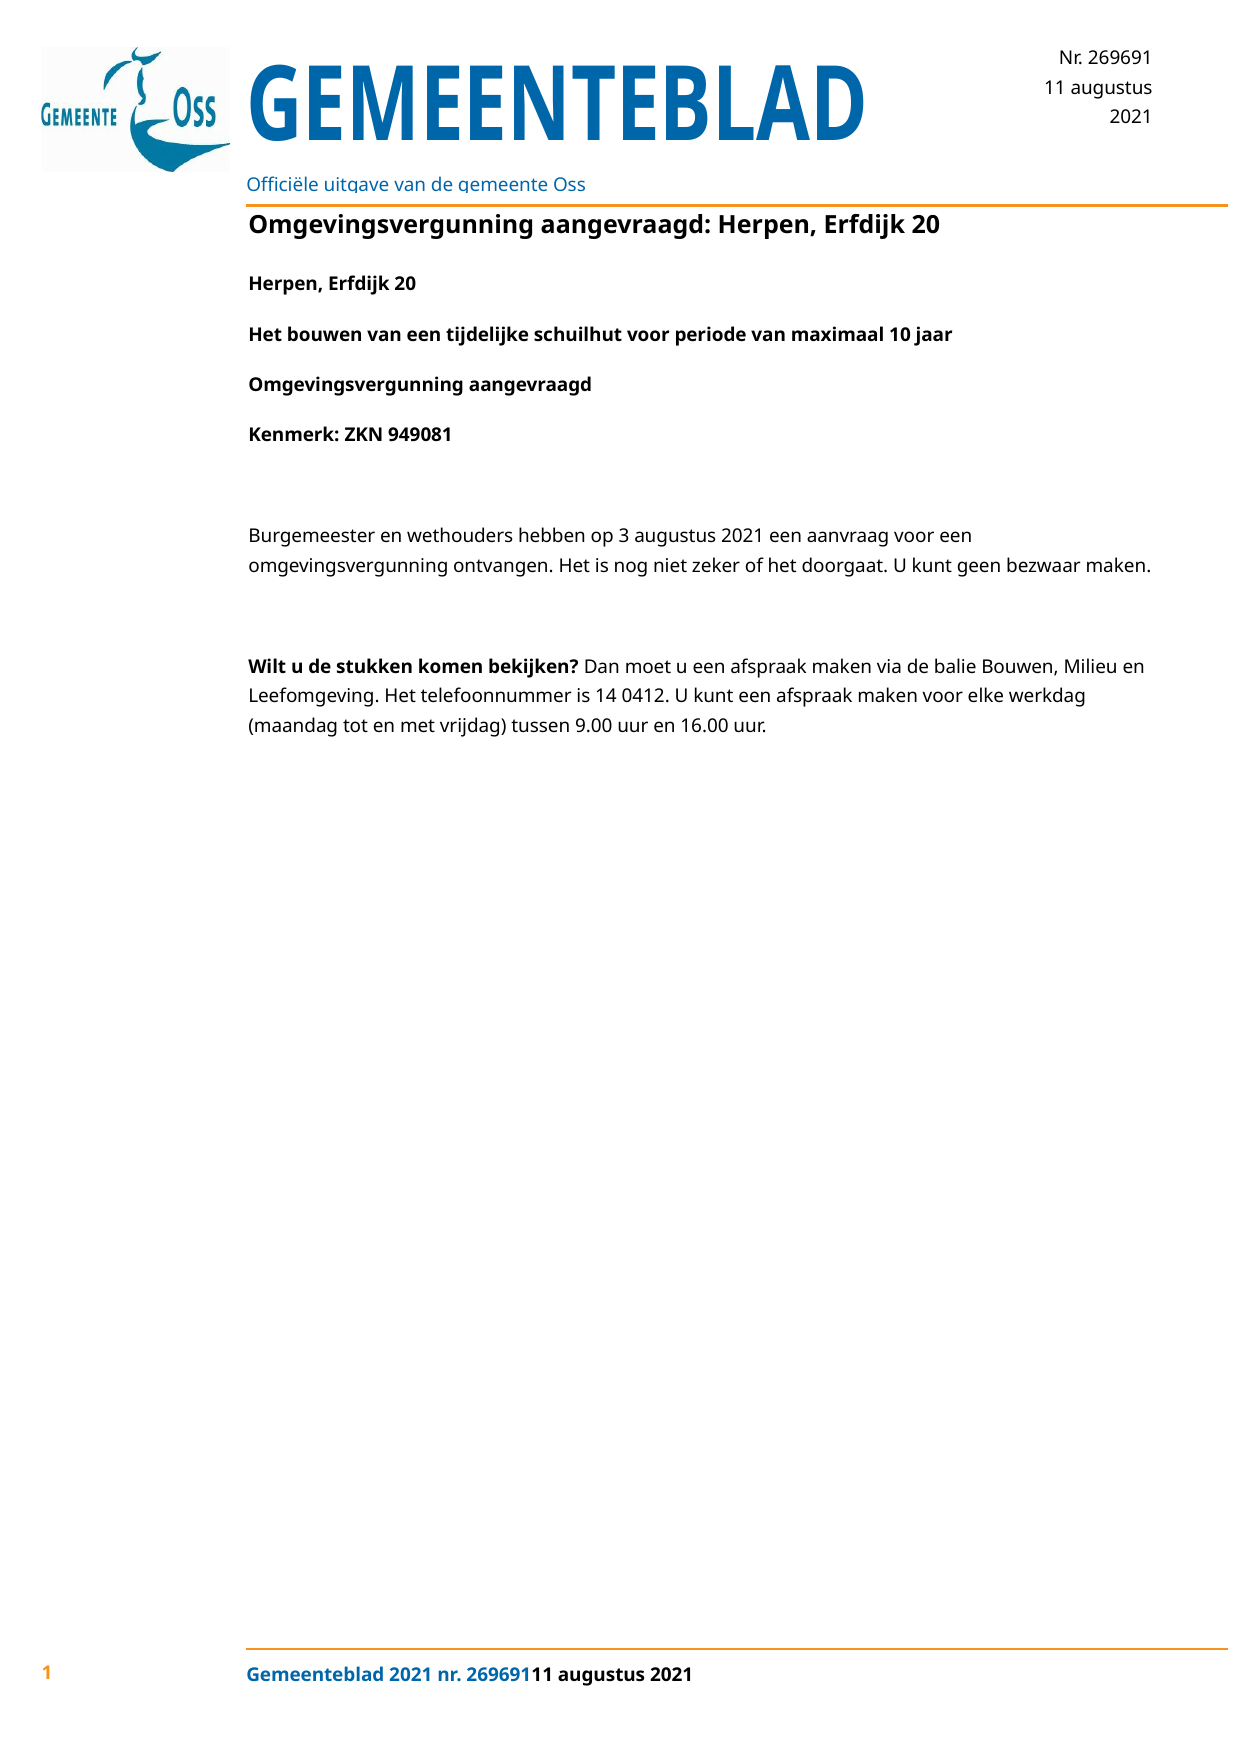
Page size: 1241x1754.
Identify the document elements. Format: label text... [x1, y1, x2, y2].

text Herpen, Erfdijk 20 [248, 270, 1152, 296]
text Burgemeester en wethouders hebben op 3 augustus 2021 een aanvraag voor een omgevingsvergunning ontvangen. Het is nog niet zeker of het doorgaat. U kunt geen bezwaar maken. [248, 522, 1152, 578]
text Omgevingsvergunning aangevraagd: Herpen, Erfdijk 20 [248, 207, 1152, 241]
text Omgevingsvergunning aangevraagd [248, 371, 1152, 397]
text Het bouwen van een tijdelijke schuilhut voor periode van maximaal 10 jaar [248, 321, 1152, 346]
text Wilt u de stukken komen bekijken? Dan moet u een afspraak maken via de balie Bouwen, Milieu en Leefomgeving. Het telefoonnummer is 14 0412. U kunt een afspraak maken voor elke werkdag (maandag tot en met vrijdag) tussen 9.00 uur en 16.00 uur. [248, 653, 1152, 738]
picture [41, 47, 231, 172]
text Kenmerk: ZKN 949081 [248, 422, 1152, 447]
